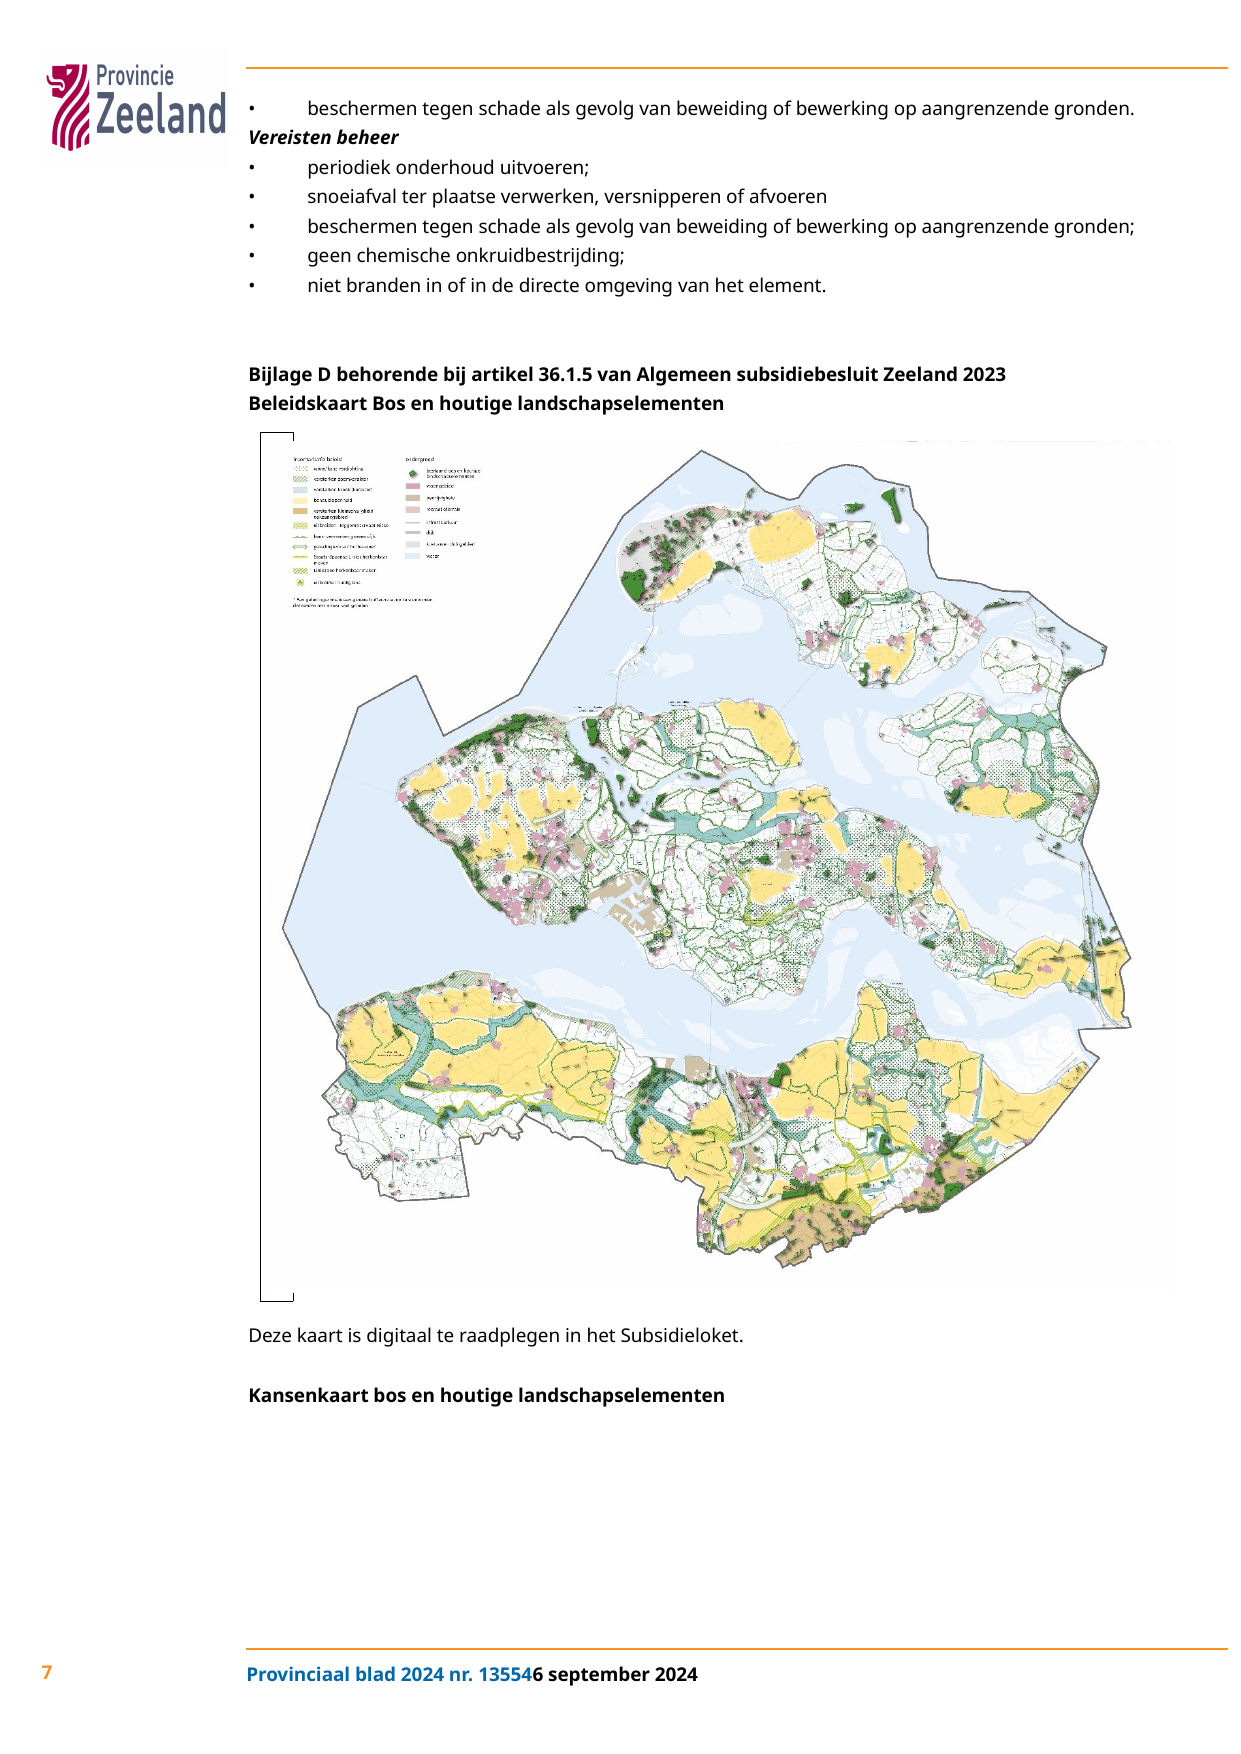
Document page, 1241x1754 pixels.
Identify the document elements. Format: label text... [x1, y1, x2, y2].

text Bijlage D behorende bij artikel 36.1.5 van Algemeen subsidiebesluit Zeeland 2023 [248, 361, 1152, 387]
list snoeiafval ter plaatse verwerken, versnipperen of afvoeren [248, 183, 1152, 209]
list periodiek onderhoud uitvoeren; [248, 154, 1152, 180]
picture [268, 441, 1173, 1293]
text Beleidskaart Bos en houtige landschapselementen [248, 391, 1152, 416]
list niet branden in of in de directe omgeving van het element. [248, 272, 1152, 298]
picture [41, 47, 231, 172]
list beschermen tegen schade als gevolg van beweiding of bewerking op aangrenzende gronden. [248, 95, 1152, 121]
text Deze kaart is digitaal te raadplegen in het Subsidieloket. [248, 1323, 1152, 1348]
text Kansenkaart bos en houtige landschapselementen [248, 1382, 1152, 1407]
text Vereisten beheer [248, 124, 1152, 150]
list beschermen tegen schade als gevolg van beweiding of bewerking op aangrenzende gronden; [248, 213, 1152, 239]
list geen chemische onkruidbestrijding; [248, 243, 1152, 268]
